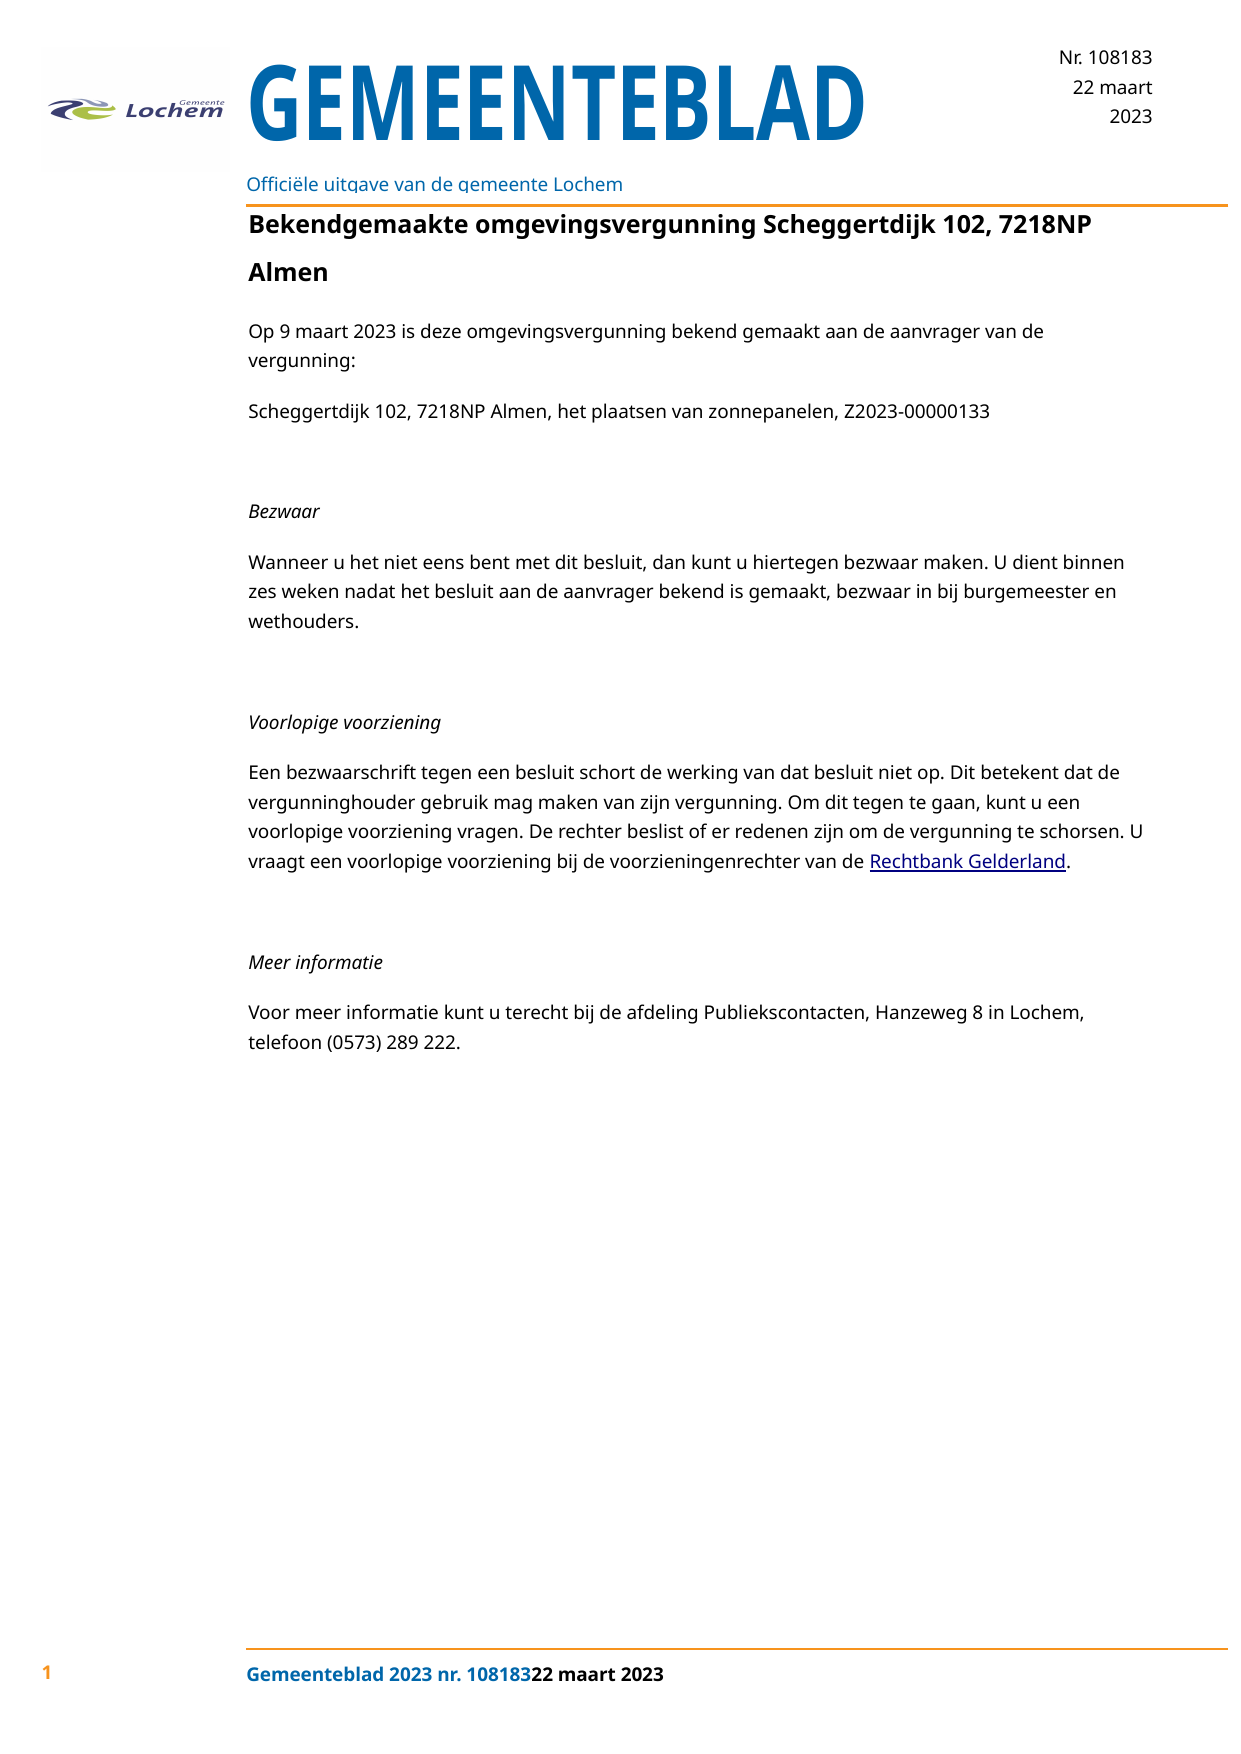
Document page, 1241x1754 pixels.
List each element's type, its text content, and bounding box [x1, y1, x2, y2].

text Scheggertdijk 102, 7218NP Almen, het plaatsen van zonnepanelen, Z2023-00000133 [248, 398, 1152, 424]
text Bezwaar [248, 499, 1152, 524]
picture [41, 47, 231, 172]
text Wanneer u het niet eens bent met dit besluit, dan kunt u hiertegen bezwaar maken. U dient binnen zes weken nadat het besluit aan de aanvrager bekend is gemaakt, bezwaar in bij burgemeester en wethouders. [248, 549, 1152, 634]
text Op 9 maart 2023 is deze omgevingsvergunning bekend gemaakt aan de aanvrager van de vergunning: [248, 318, 1152, 373]
text Een bezwaarschrift tegen een besluit schort de werking van dat besluit niet op. Dit betekent dat de vergunninghouder gebruik mag maken van zijn vergunning. Om dit tegen te gaan, kunt u een voorlopige voorziening vragen. De rechter beslist of er redenen zijn om de vergunning te schorsen. U vraagt een voorlopige voorziening bij de voorzieningenrechter van de Rechtbank Gelderland. [248, 759, 1152, 874]
text Meer informatie [248, 949, 1152, 975]
text Voor meer informatie kunt u terecht bij de afdeling Publiekscontacten, Hanzeweg 8 in Lochem, telefoon (0573) 289 222. [248, 999, 1152, 1055]
text Bekendgemaakte omgevingsvergunning Scheggertdijk 102, 7218NP Almen [248, 207, 1152, 288]
text Voorlopige voorziening [248, 709, 1152, 735]
